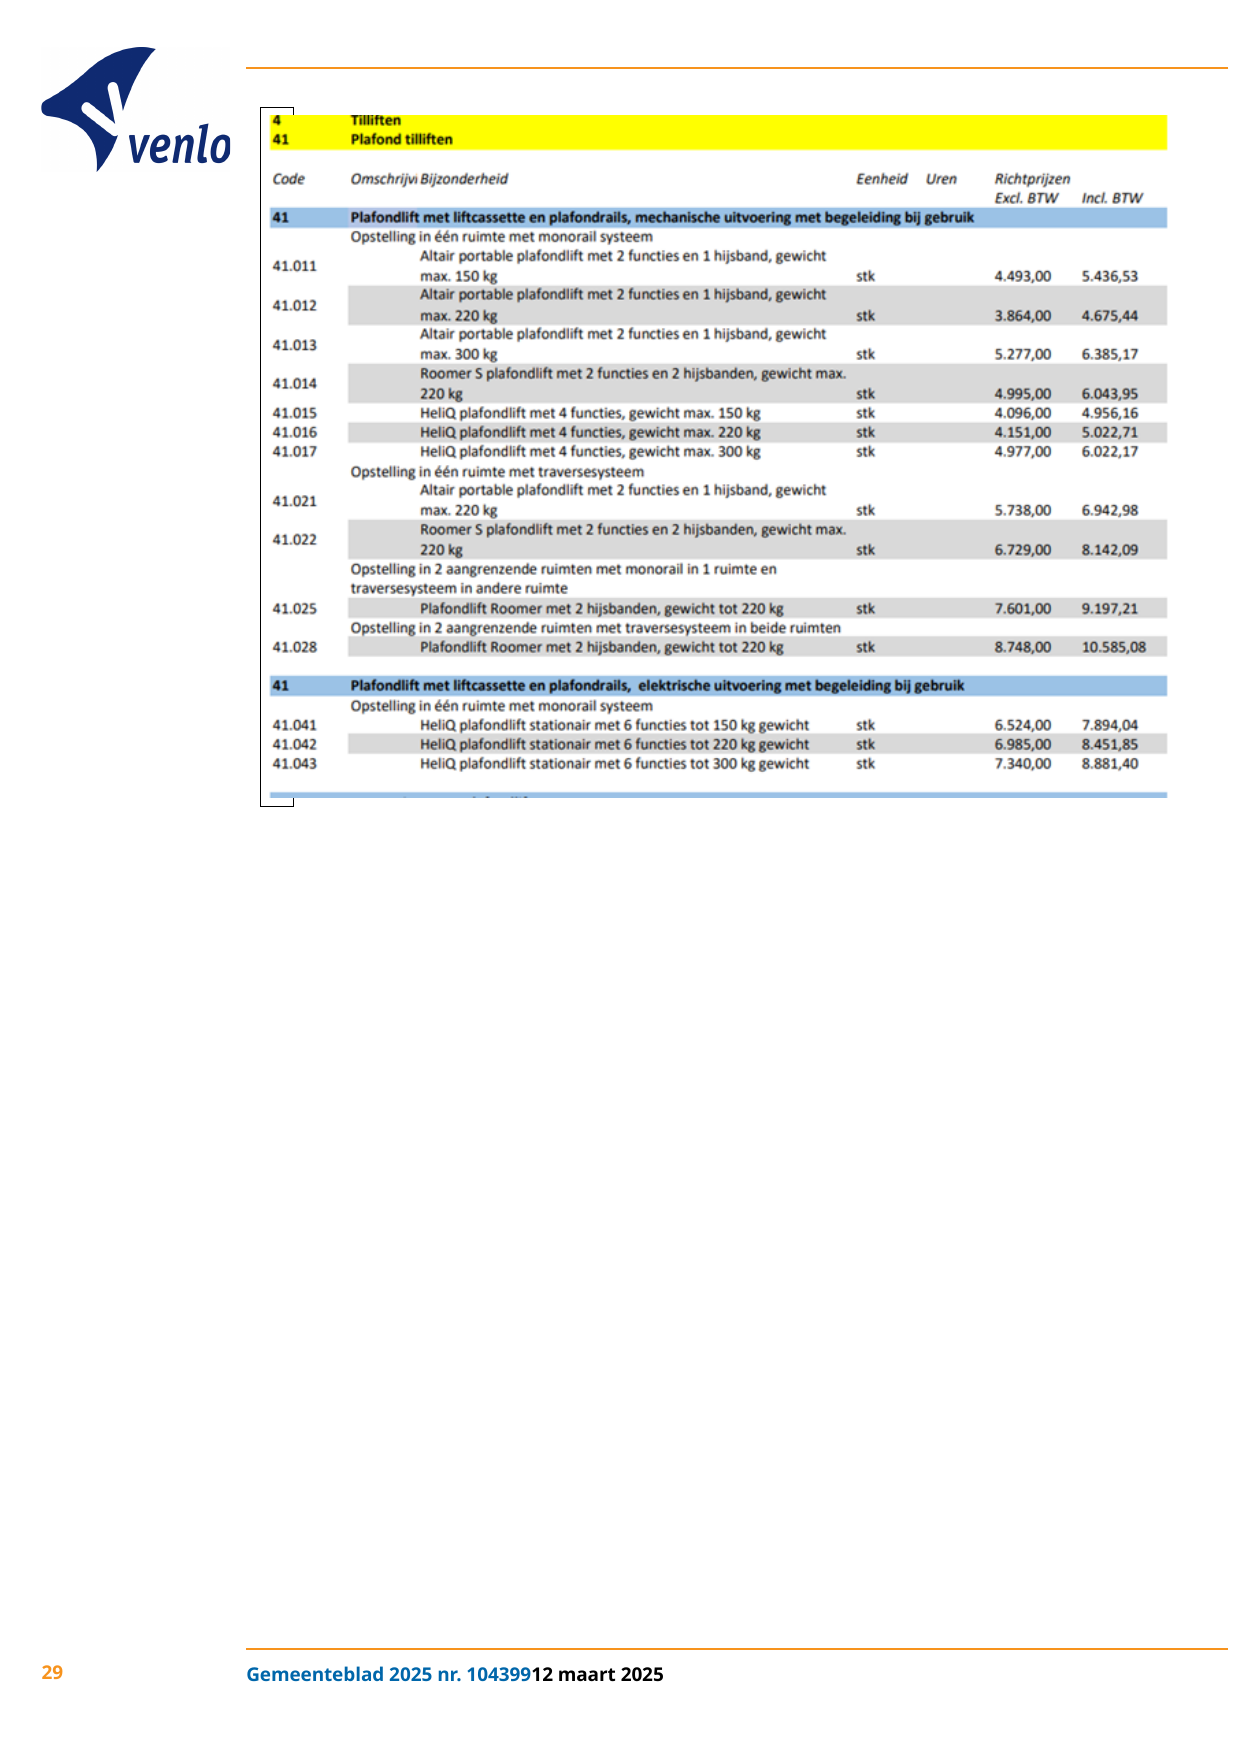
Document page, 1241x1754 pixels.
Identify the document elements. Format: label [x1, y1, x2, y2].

picture [268, 115, 1173, 798]
picture [41, 47, 231, 172]
